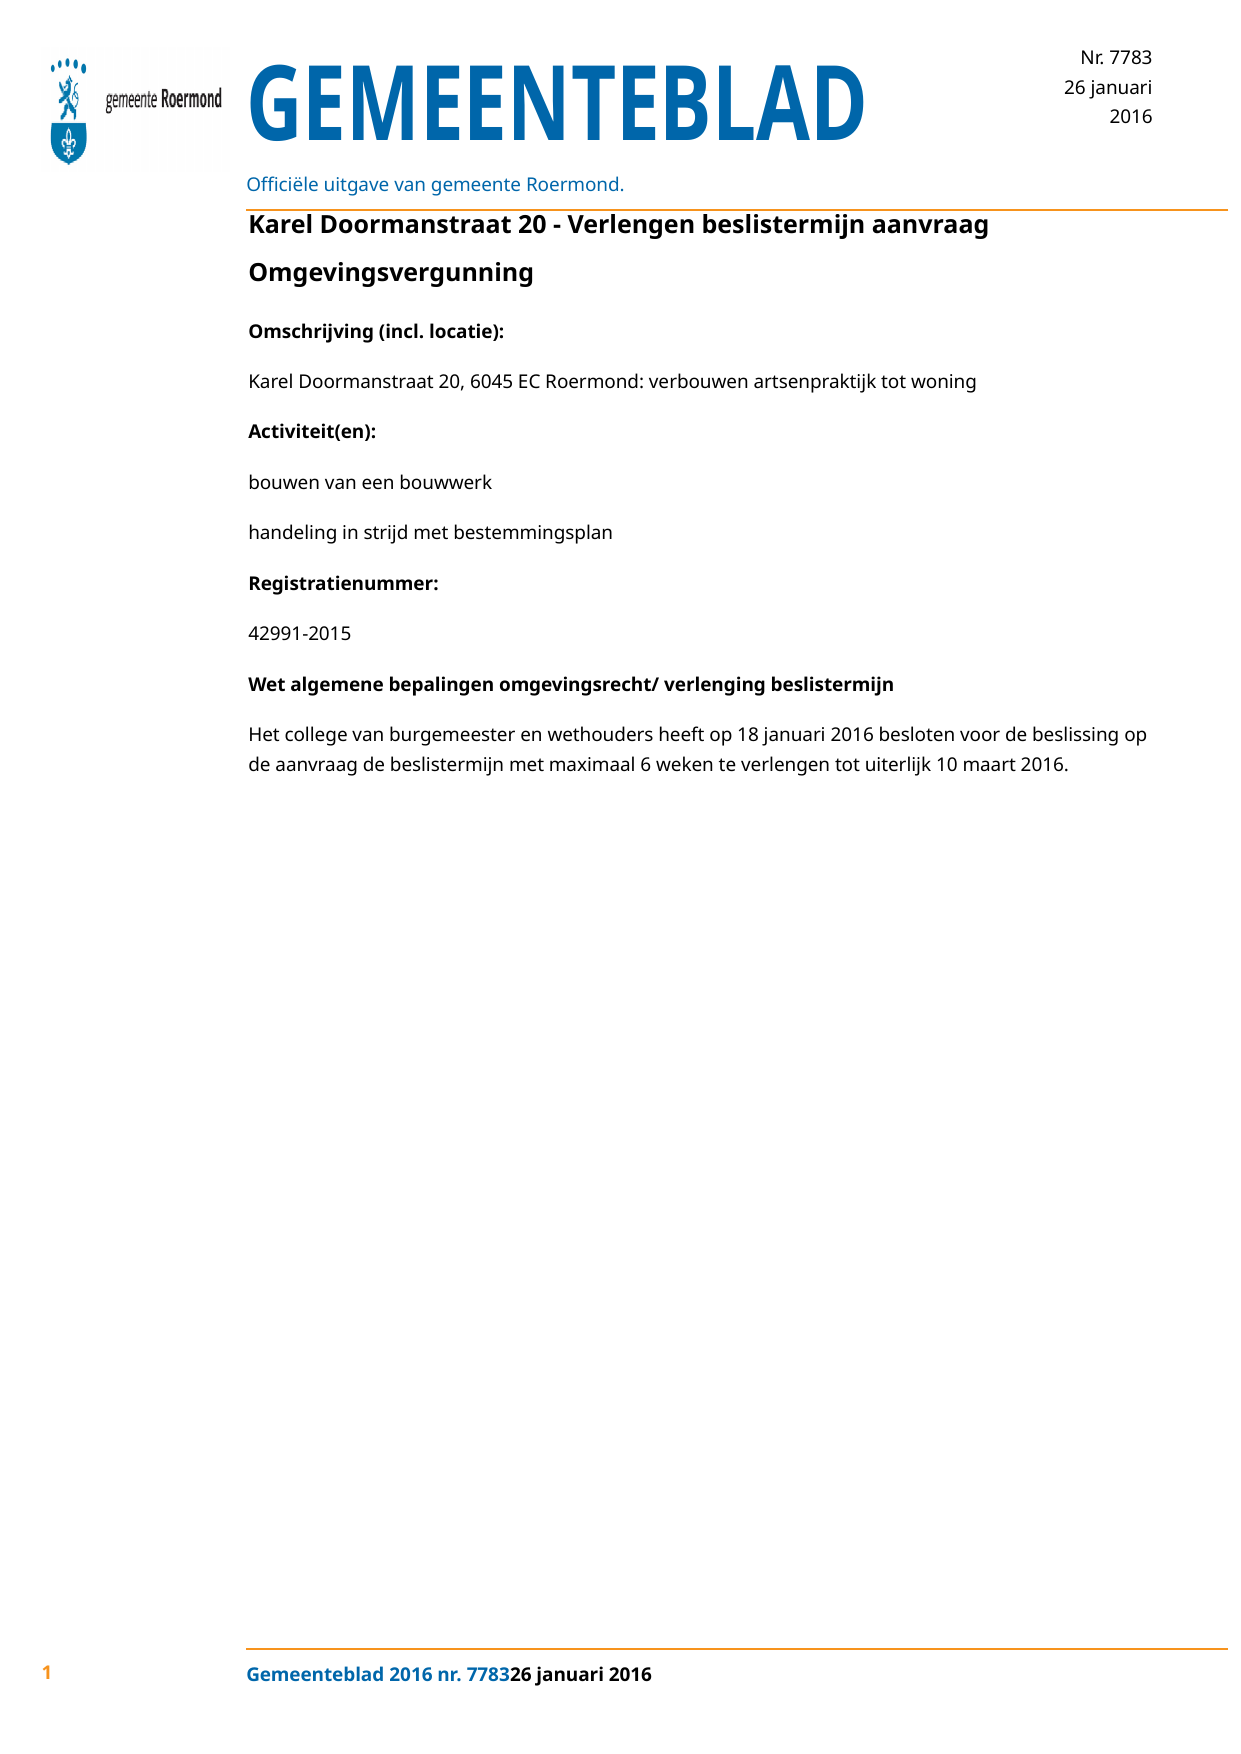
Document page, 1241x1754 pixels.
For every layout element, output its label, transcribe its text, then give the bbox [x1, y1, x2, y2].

text 42991-2015 [248, 620, 1152, 646]
text Registratienummer: [248, 570, 1152, 596]
text Omschrijving (incl. locatie): [248, 318, 1152, 344]
text Het college van burgemeester en wethouders heeft op 18 januari 2016 besloten voor de beslissing op de aanvraag de beslistermijn met maximaal 6 weken te verlengen tot uiterlijk 10 maart 2016. [248, 721, 1152, 777]
text handeling in strijd met bestemmingsplan [248, 519, 1152, 545]
text Karel Doormanstraat 20 - Verlengen beslistermijn aanvraag Omgevingsvergunning [248, 211, 1152, 288]
text bouwen van een bouwwerk [248, 469, 1152, 495]
picture [41, 47, 231, 172]
text Wet algemene bepalingen omgevingsrecht/ verlenging beslistermijn [248, 671, 1152, 697]
text Karel Doormanstraat 20, 6045 EC Roermond: verbouwen artsenpraktijk tot woning [248, 368, 1152, 394]
text Activiteit(en): [248, 419, 1152, 444]
